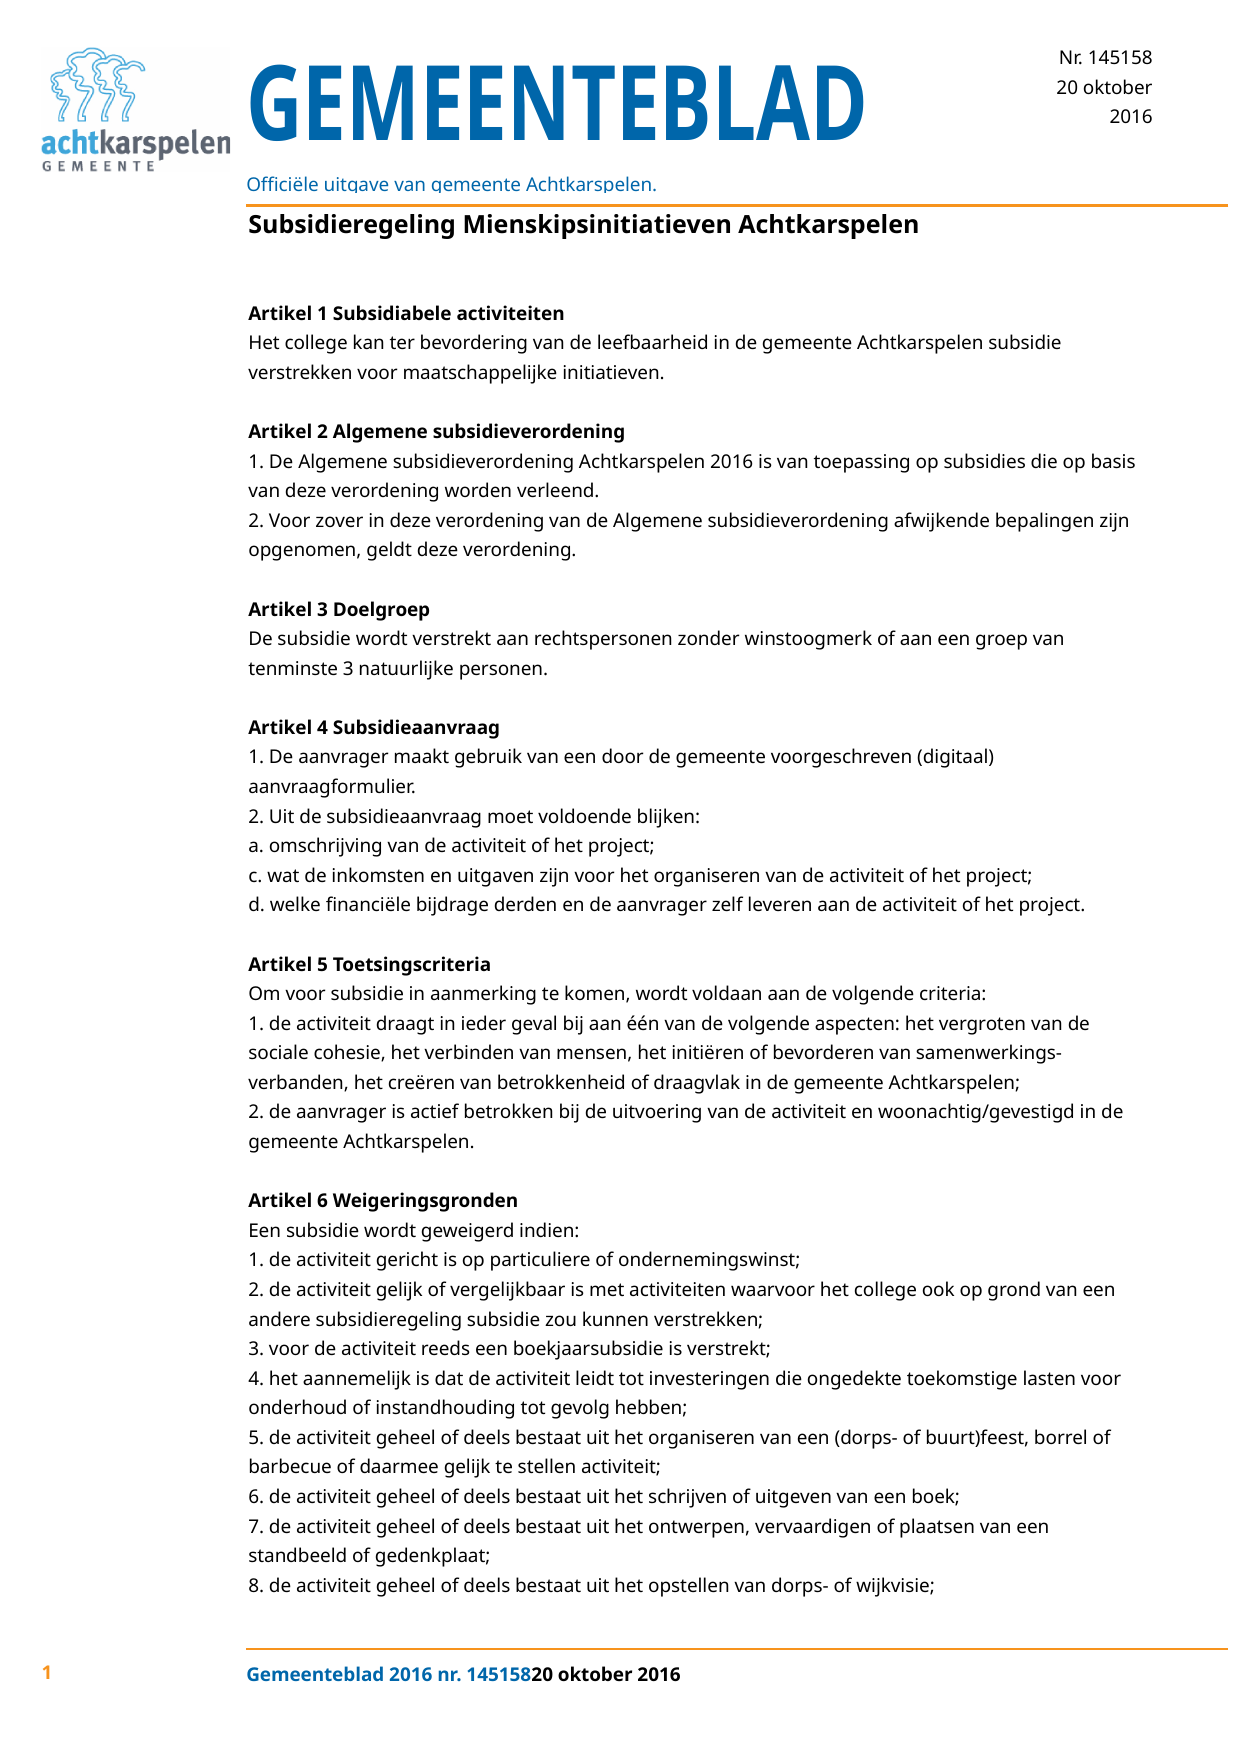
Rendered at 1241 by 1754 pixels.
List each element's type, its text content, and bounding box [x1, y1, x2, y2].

text 2. Voor zover in deze verordening van de Algemene subsidieverordening afwijkende bepalingen zijn opgenomen, geldt deze verordening. [248, 507, 1152, 562]
text Artikel 4 Subsidieaanvraag [248, 714, 1152, 740]
text Artikel 6 Weigeringsgronden [248, 1187, 1152, 1213]
text Artikel 3 Doelgroep [248, 596, 1152, 621]
text Het college kan ter bevordering van de leefbaarheid in de gemeente Achtkarspelen subsidie verstrekken voor maatschappelijke initiatieven. [248, 329, 1152, 385]
text De subsidie wordt verstrekt aan rechtspersonen zonder winstoogmerk of aan een groep van tenminste 3 natuurlijke personen. [248, 625, 1152, 681]
text 6. de activiteit geheel of deels bestaat uit het schrijven of uitgeven van een boek; [248, 1483, 1152, 1509]
text 8. de activiteit geheel of deels bestaat uit het opstellen van dorps- of wijkvisie; [248, 1572, 1152, 1598]
text 7. de activiteit geheel of deels bestaat uit het ontwerpen, vervaardigen of plaatsen van een standbeeld of gedenkplaat; [248, 1513, 1152, 1568]
text 2. de activiteit gelijk of vergelijkbaar is met activiteiten waarvoor het college ook op grond van een andere subsidieregeling subsidie zou kunnen verstrekken; [248, 1276, 1152, 1331]
picture [41, 47, 231, 172]
text 2. de aanvrager is actief betrokken bij de uitvoering van de activiteit en woonachtig/gevestigd in de gemeente Achtkarspelen. [248, 1099, 1152, 1154]
text c. wat de inkomsten en uitgaven zijn voor het organiseren van de activiteit of het project; [248, 862, 1152, 888]
text Artikel 2 Algemene subsidieverordening [248, 418, 1152, 444]
text 4. het aannemelijk is dat de activiteit leidt tot investeringen die ongedekte toekomstige lasten voor onderhoud of instandhouding tot gevolg hebben; [248, 1365, 1152, 1420]
text Subsidieregeling Mienskipsinitiatieven Achtkarspelen [248, 207, 1152, 241]
text Om voor subsidie in aanmerking te komen, wordt voldaan aan de volgende criteria: [248, 980, 1152, 1006]
text Artikel 5 Toetsingscriteria [248, 951, 1152, 976]
text 3. voor de activiteit reeds een boekjaarsubsidie is verstrekt; [248, 1335, 1152, 1361]
text 5. de activiteit geheel of deels bestaat uit het organiseren van een (dorps- of buurt)feest, borrel of barbecue of daarmee gelijk te stellen activiteit; [248, 1424, 1152, 1479]
text 1. de activiteit draagt in ieder geval bij aan één van de volgende aspecten: het vergroten van de sociale cohesie, het verbinden van mensen, het initiëren of bevorderen van samenwerkings-verbanden, het creëren van betrokkenheid of draagvlak in de gemeente Achtkarspelen; [248, 1010, 1152, 1095]
text a. omschrijving van de activiteit of het project; [248, 832, 1152, 858]
text d. welke financiële bijdrage derden en de aanvrager zelf leveren aan de activiteit of het project. [248, 892, 1152, 917]
text Artikel 1 Subsidiabele activiteiten [248, 300, 1152, 326]
text 1. De aanvrager maakt gebruik van een door de gemeente voorgeschreven (digitaal) aanvraagformulier. [248, 744, 1152, 799]
text Een subsidie wordt geweigerd indien: [248, 1217, 1152, 1243]
text 1. de activiteit gericht is op particuliere of ondernemingswinst; [248, 1247, 1152, 1272]
text 1. De Algemene subsidieverordening Achtkarspelen 2016 is van toepassing op subsidies die op basis van deze verordening worden verleend. [248, 448, 1152, 503]
text 2. Uit de subsidieaanvraag moet voldoende blijken: [248, 803, 1152, 828]
